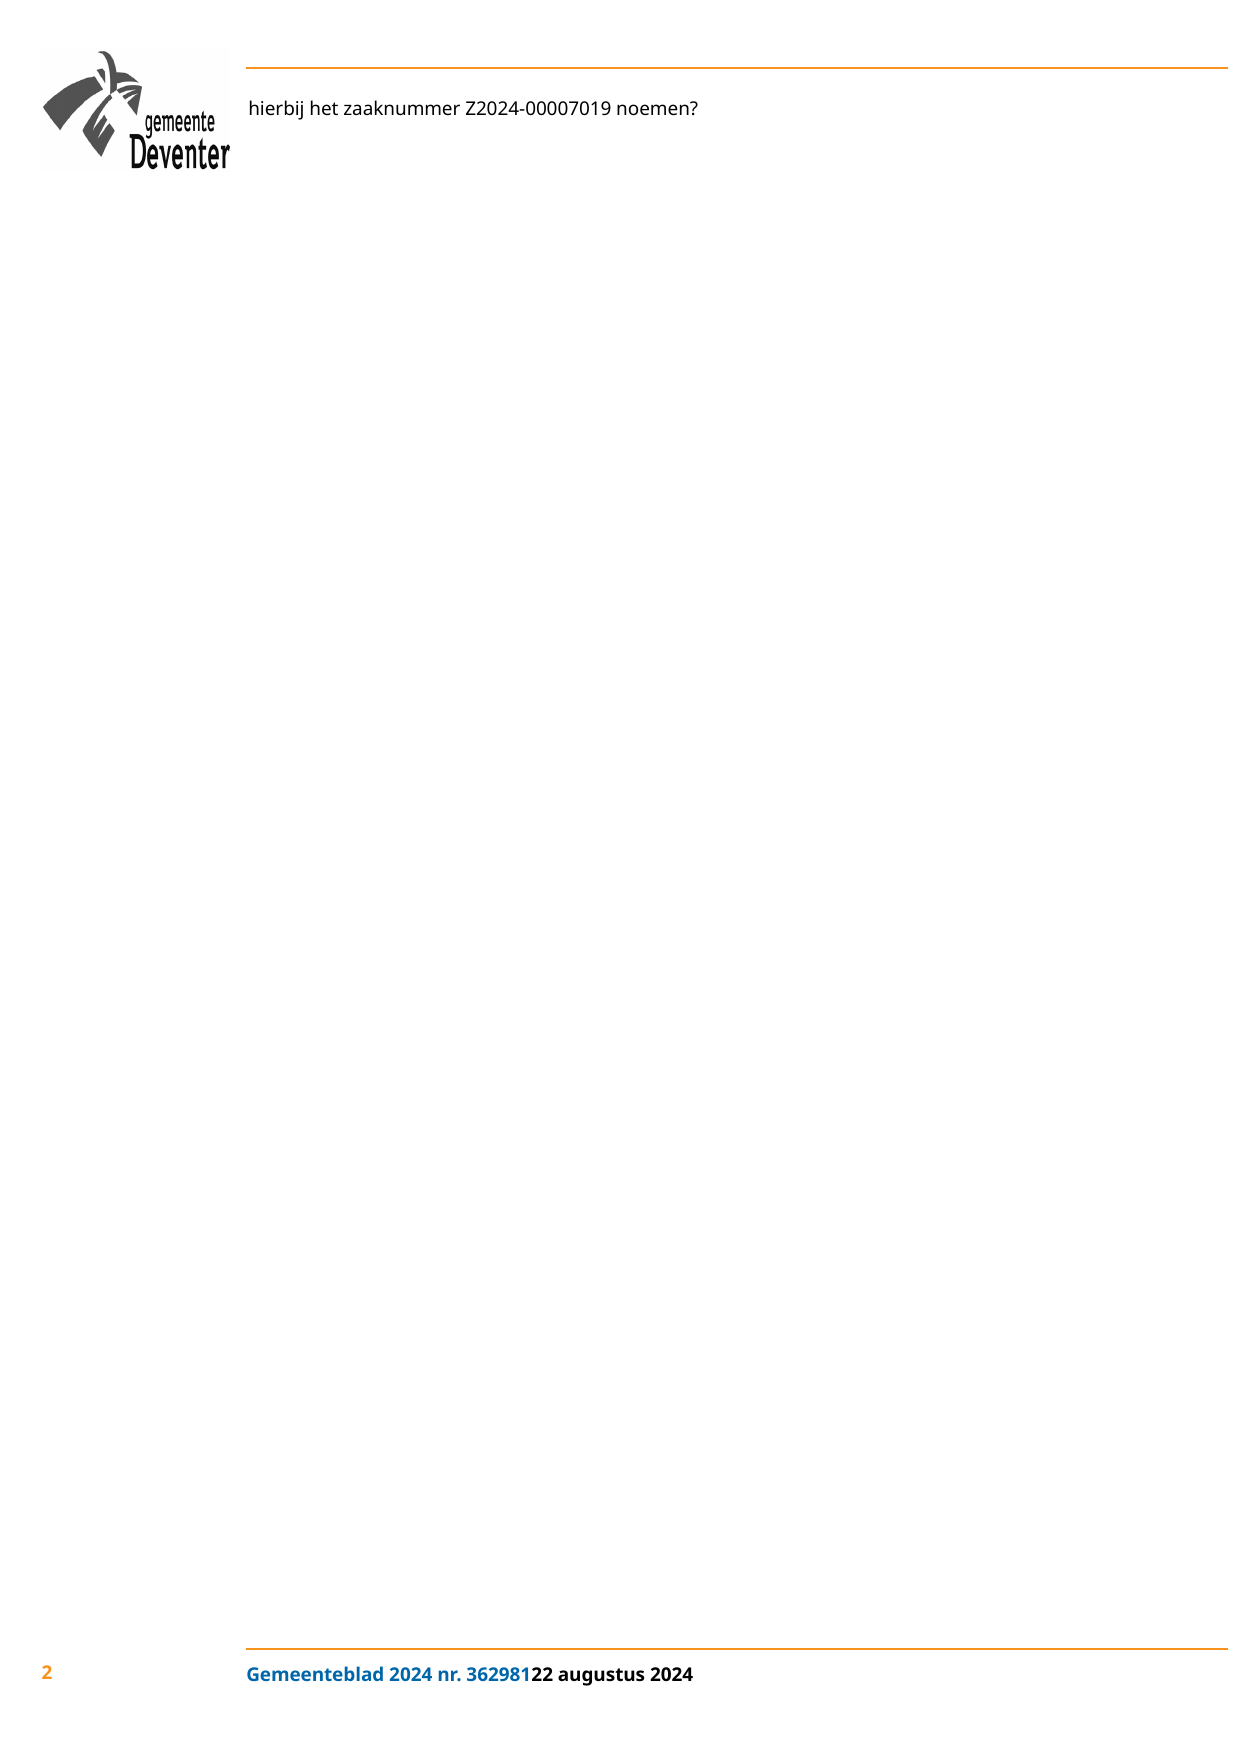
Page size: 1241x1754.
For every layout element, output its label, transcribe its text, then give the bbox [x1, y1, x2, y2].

picture [41, 47, 231, 172]
text hierbij het zaaknummer Z2024-00007019 noemen? [248, 95, 1152, 121]
